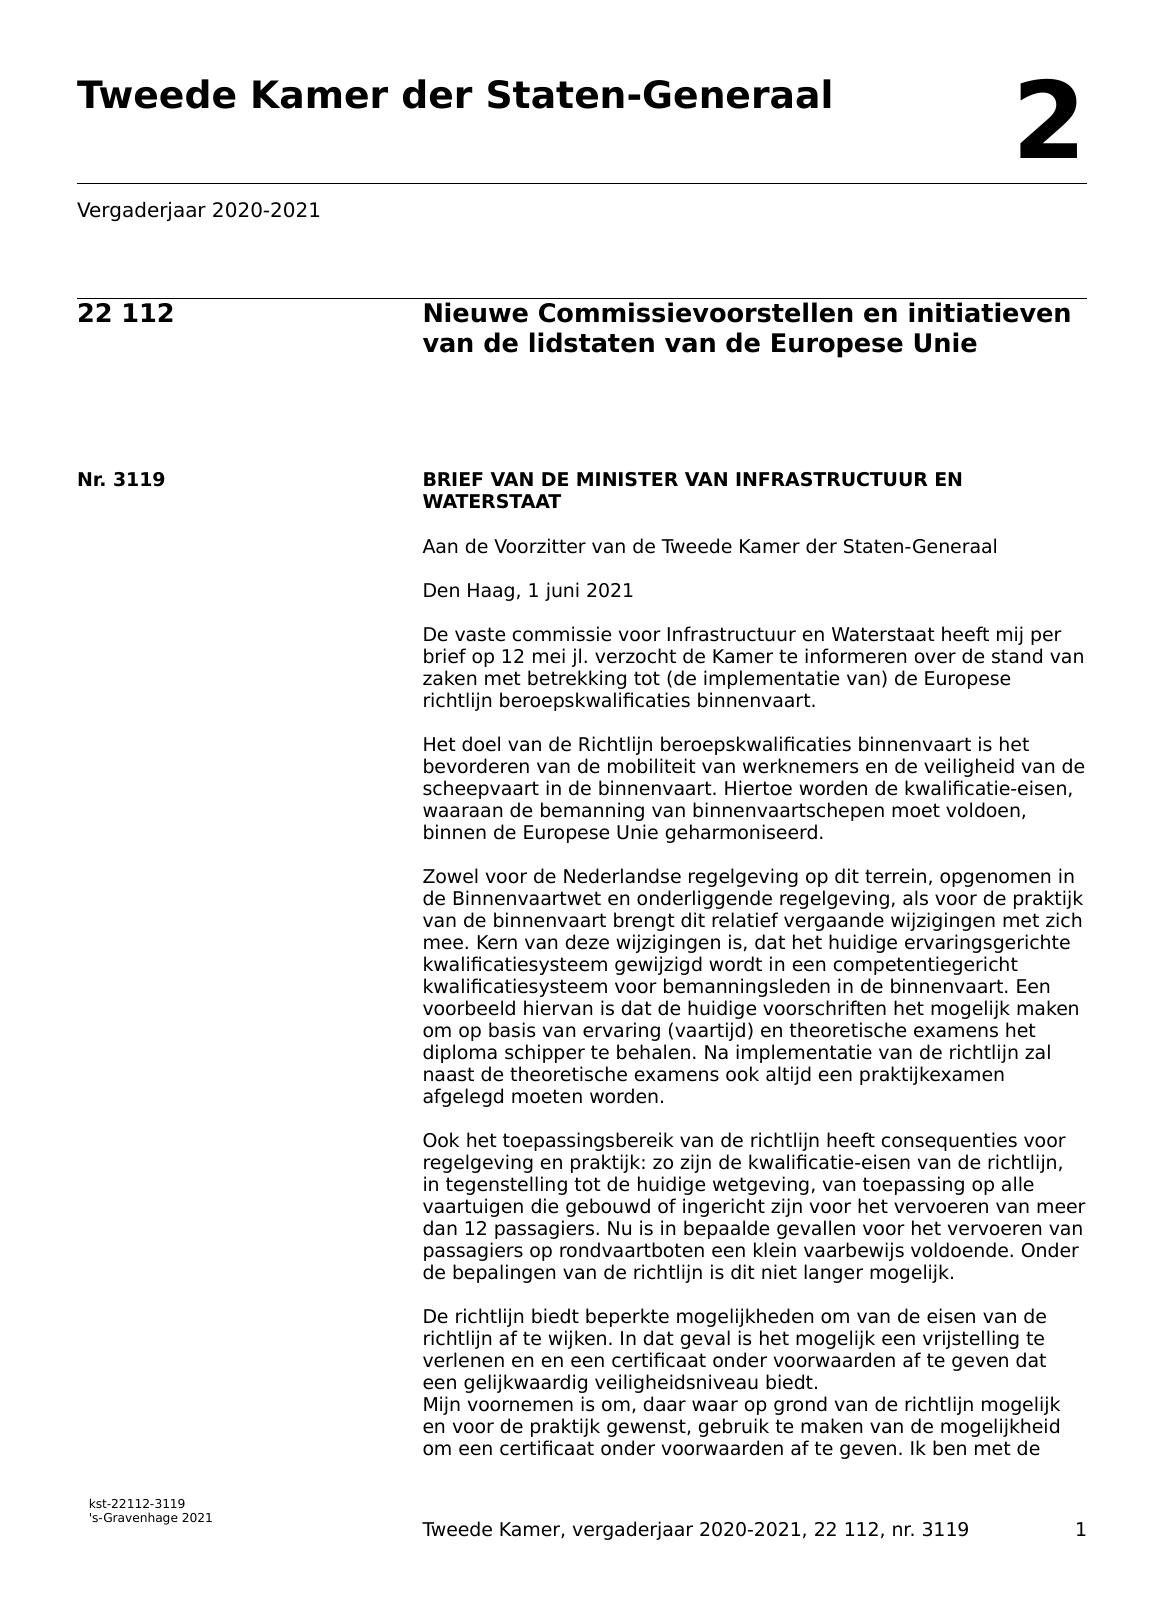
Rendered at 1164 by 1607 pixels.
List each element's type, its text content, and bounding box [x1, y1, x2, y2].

text 's-Gravenhage 2021 [88, 1511, 323, 1525]
text Ook het toepassingsbereik van de richtlijn heeft consequenties voor regelgeving en praktijk: zo zijn de kwalificatie-eisen van de richtlijn, in tegenstelling tot de huidige wetgeving, van toepassing op alle vaartuigen die gebouwd of ingericht zijn voor het vervoeren van meer dan 12 passagiers. Nu is in bepaalde gevallen voor het vervoeren van passagiers op rondvaartboten een klein vaarbewijs voldoende. Onder de bepalingen van de richtlijn is dit niet langer mogelijk. [422, 1130, 1087, 1284]
subtitle 22 112 Nieuwe Commissievoorstellen en initiatieven van de lidstaten van de Europese Unie [77, 299, 1087, 358]
text kst-22112-3119 [88, 1497, 323, 1511]
text Den Haag, 1 juni 2021 [422, 580, 1087, 602]
text De vaste commissie voor Infrastructuur en Waterstaat heeft mij per brief op 12 mei jl. verzocht de Kamer te informeren over de stand van zaken met betrekking tot (de implementatie van) de Europese richtlijn beroepskwalificaties binnenvaart. [422, 624, 1087, 712]
table_header 2 [886, 59, 1087, 183]
text Mijn voornemen is om, daar waar op grond van de richtlijn mogelijk en voor de praktijk gewenst, gebruik te maken van de mogelijkheid om een certificaat onder voorwaarden af te geven. Ik ben met de [422, 1394, 1087, 1460]
text Aan de Voorzitter van de Tweede Kamer der Staten-Generaal [422, 536, 1087, 557]
table_cell Vergaderjaar 2020-2021 [77, 184, 1087, 298]
text Zowel voor de Nederlandse regelgeving op dit terrein, opgenomen in de Binnenvaartwet en onderliggende regelgeving, als voor de praktijk van de binnenvaart brengt dit relatief vergaande wijzigingen met zich mee. Kern van deze wijzigingen is, dat het huidige ervaringsgerichte kwalificatiesysteem gewijzigd wordt in een competentiegericht kwalificatiesysteem voor bemanningsleden in de binnenvaart. Een voorbeeld hiervan is dat de huidige voorschriften het mogelijk maken om op basis van ervaring (vaartijd) en theoretische examens het diploma schipper te behalen. Na implementatie van de richtlijn zal naast de theoretische examens ook altijd een praktijkexamen afgelegd moeten worden. [422, 866, 1087, 1108]
text De richtlijn biedt beperkte mogelijkheden om van de eisen van de richtlijn af te wijken. In dat geval is het mogelijk een vrijstelling te verlenen en en een certificaat onder voorwaarden af te geven dat een gelijkwaardig veiligheidsniveau biedt. [422, 1306, 1087, 1394]
text Het doel van de Richtlijn beroepskwalificaties binnenvaart is het bevorderen van de mobiliteit van werknemers en de veiligheid van de scheepvaart in de binnenvaart. Hiertoe worden de kwalificatie-eisen, waaraan de bemanning van binnenvaartschepen moet voldoen, binnen de Europese Unie geharmoniseerd. [422, 734, 1087, 844]
table_header Tweede Kamer der Staten-Generaal [77, 59, 886, 183]
subtitle Nr. 3119 BRIEF VAN DE MINISTER VAN INFRASTRUCTUUR EN WATERSTAAT [77, 469, 1087, 513]
